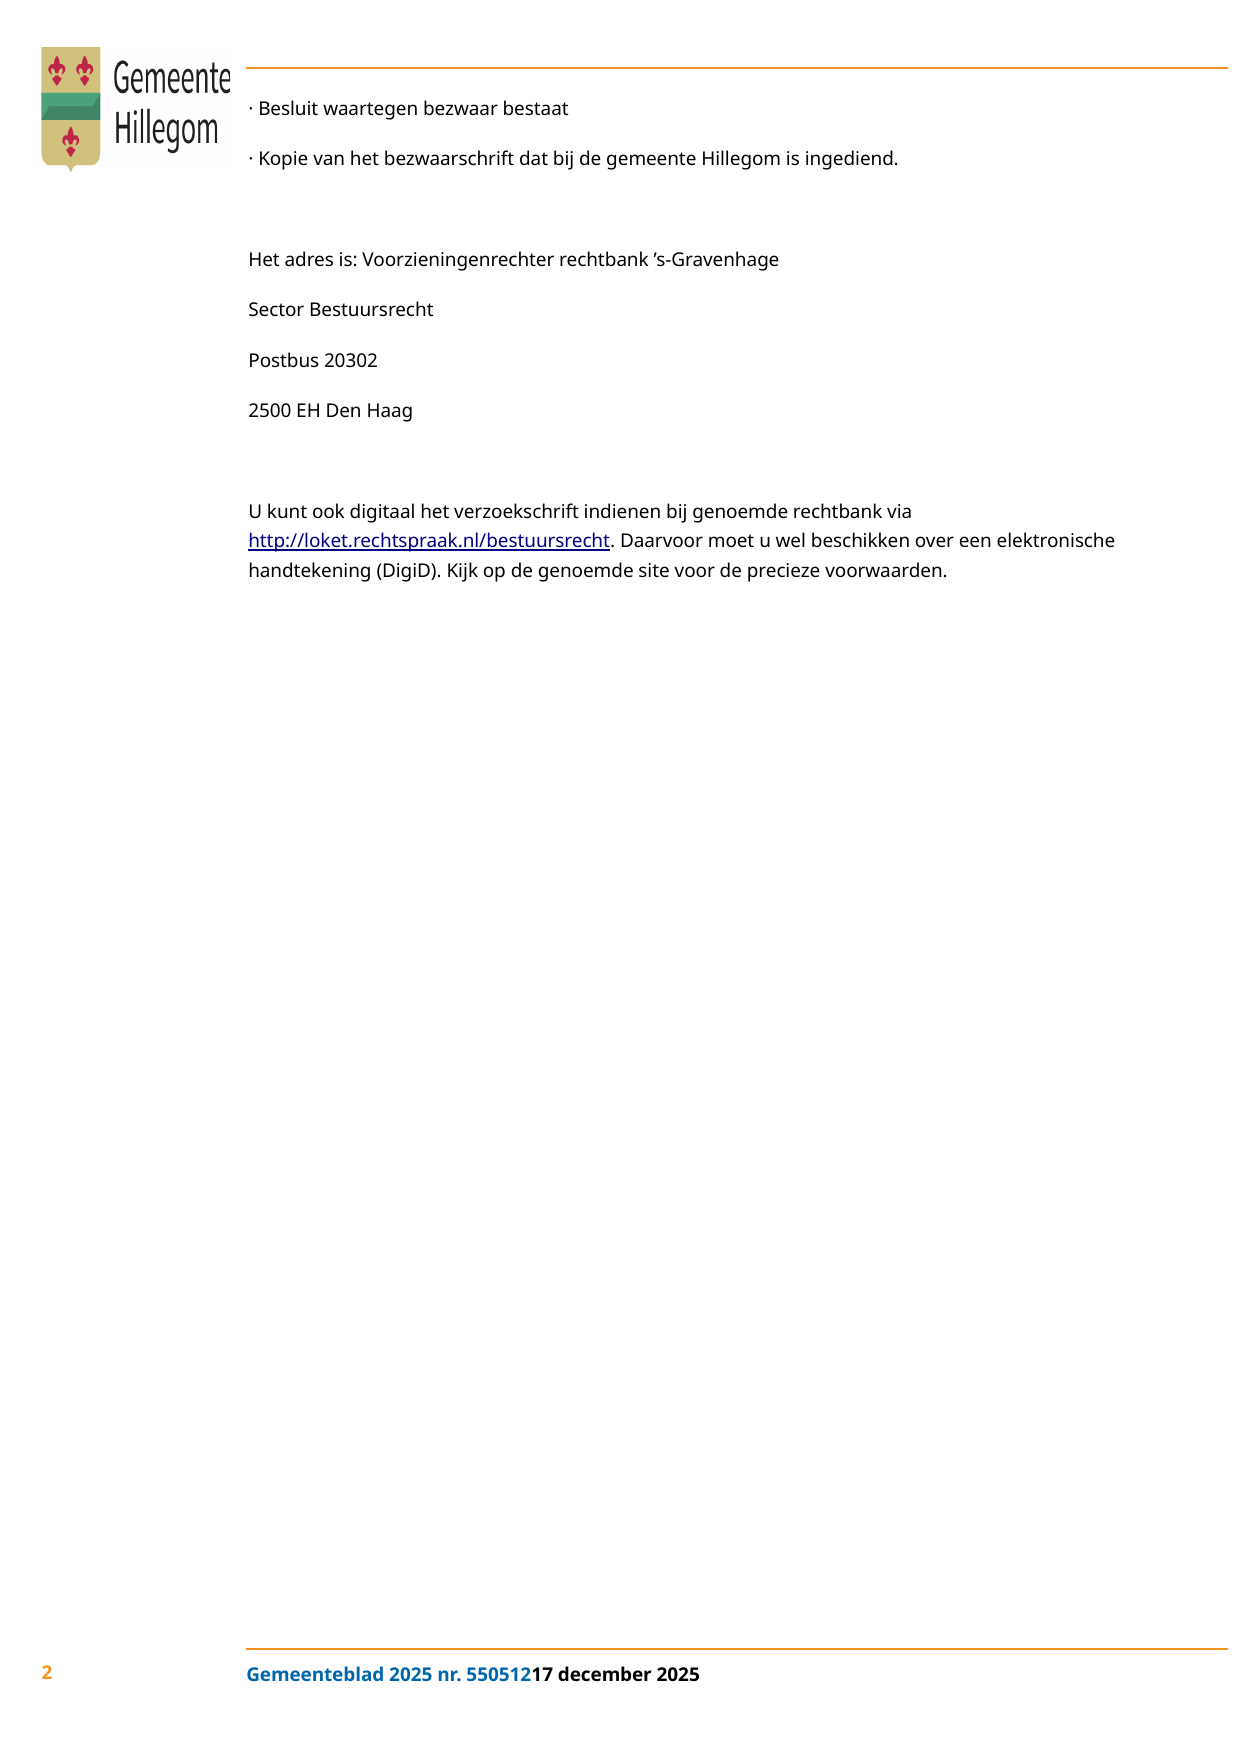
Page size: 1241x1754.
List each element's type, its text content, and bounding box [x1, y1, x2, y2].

text 2500 EH Den Haag [248, 397, 1152, 423]
text · Besluit waartegen bezwaar bestaat [248, 95, 1152, 121]
text · Kopie van het bezwaarschrift dat bij de gemeente Hillegom is ingediend. [248, 145, 1152, 171]
text Postbus 20302 [248, 347, 1152, 373]
text U kunt ook digitaal het verzoekschrift indienen bij genoemde rechtbank via http://loket.rechtspraak.nl/bestuursrecht. Daarvoor moet u wel beschikken over een elektronische handtekening (DigiD). Kijk op de genoemde site voor de precieze voorwaarden. [248, 498, 1152, 583]
picture [41, 47, 231, 172]
text Sector Bestuursrecht [248, 296, 1152, 322]
text Het adres is: Voorzieningenrechter rechtbank ’s-Gravenhage [248, 246, 1152, 272]
